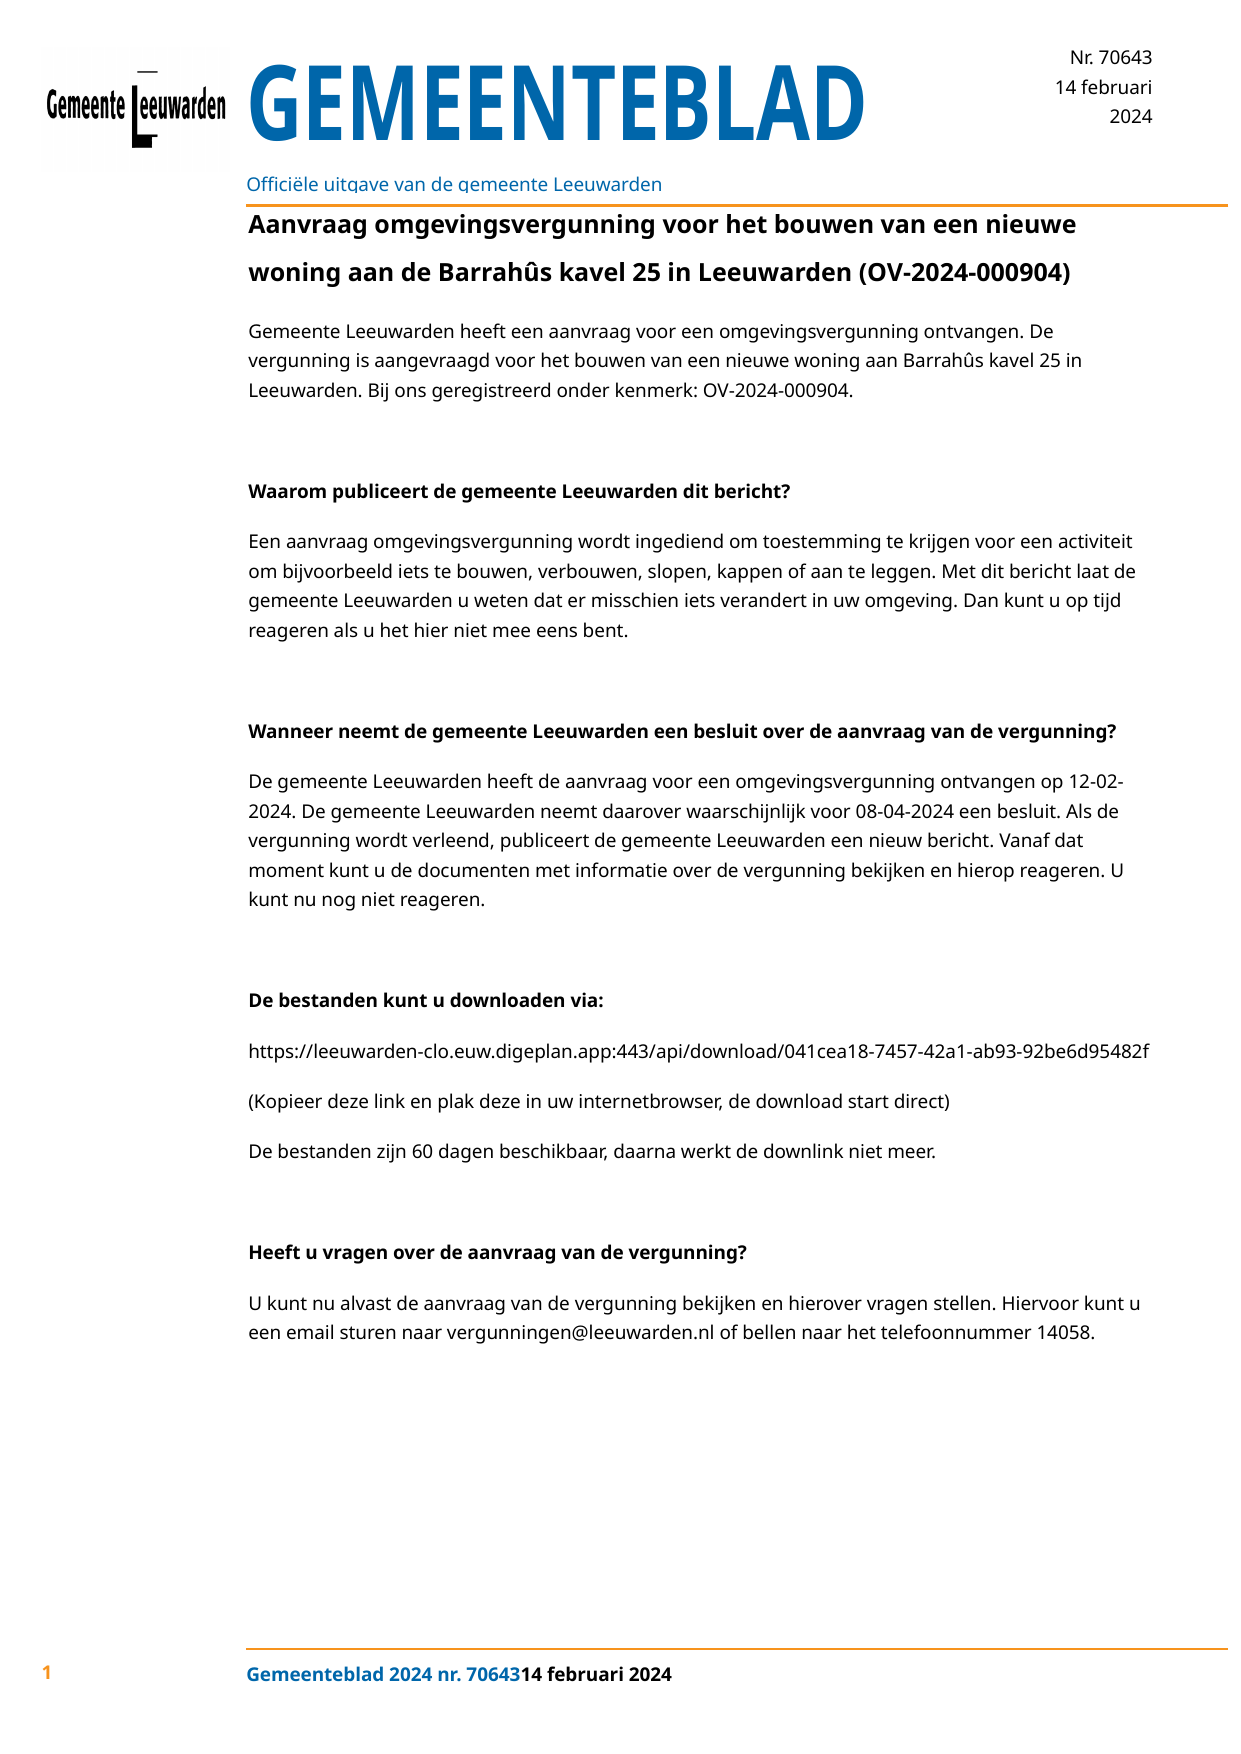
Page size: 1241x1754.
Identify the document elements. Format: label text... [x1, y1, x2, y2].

text Aanvraag omgevingsvergunning voor het bouwen van een nieuwe woning aan de Barrahûs kavel 25 in Leeuwarden (OV-2024-000904) [248, 207, 1152, 288]
text De gemeente Leeuwarden heeft de aanvraag voor een omgevingsvergunning ontvangen op 12-02-2024. De gemeente Leeuwarden neemt daarover waarschijnlijk voor 08-04-2024 een besluit. Als de vergunning wordt verleend, publiceert de gemeente Leeuwarden een nieuw bericht. Vanaf dat moment kunt u de documenten met informatie over de vergunning bekijken en hierop reageren. U kunt nu nog niet reageren. [248, 768, 1152, 912]
text Gemeente Leeuwarden heeft een aanvraag voor een omgevingsvergunning ontvangen. De vergunning is aangevraagd voor het bouwen van een nieuwe woning aan Barrahûs kavel 25 in Leeuwarden. Bij ons geregistreerd onder kenmerk: OV-2024-000904. [248, 318, 1152, 403]
text Waarom publiceert de gemeente Leeuwarden dit bericht? [248, 478, 1152, 504]
picture [41, 47, 231, 172]
text U kunt nu alvast de aanvraag van de vergunning bekijken en hierover vragen stellen. Hiervoor kunt u een email sturen naar vergunningen@leeuwarden.nl of bellen naar het telefoonnummer 14058. [248, 1290, 1152, 1345]
text De bestanden kunt u downloaden via: [248, 987, 1152, 1013]
text (Kopieer deze link en plak deze in uw internetbrowser, de download start direct) [248, 1088, 1152, 1114]
text De bestanden zijn 60 dagen beschikbaar, daarna werkt de downlink niet meer. [248, 1139, 1152, 1164]
text Een aanvraag omgevingsvergunning wordt ingediend om toestemming te krijgen voor een activiteit om bijvoorbeeld iets te bouwen, verbouwen, slopen, kappen of aan te leggen. Met dit bericht laat de gemeente Leeuwarden u weten dat er misschien iets verandert in uw omgeving. Dan kunt u op tijd reageren als u het hier niet mee eens bent. [248, 528, 1152, 643]
text https://leeuwarden-clo.euw.digeplan.app:443/api/download/041cea18-7457-42a1-ab93-92be6d95482f [248, 1038, 1152, 1064]
text Heeft u vragen over de aanvraag van de vergunning? [248, 1239, 1152, 1265]
text Wanneer neemt de gemeente Leeuwarden een besluit over de aanvraag van de vergunning? [248, 718, 1152, 744]
